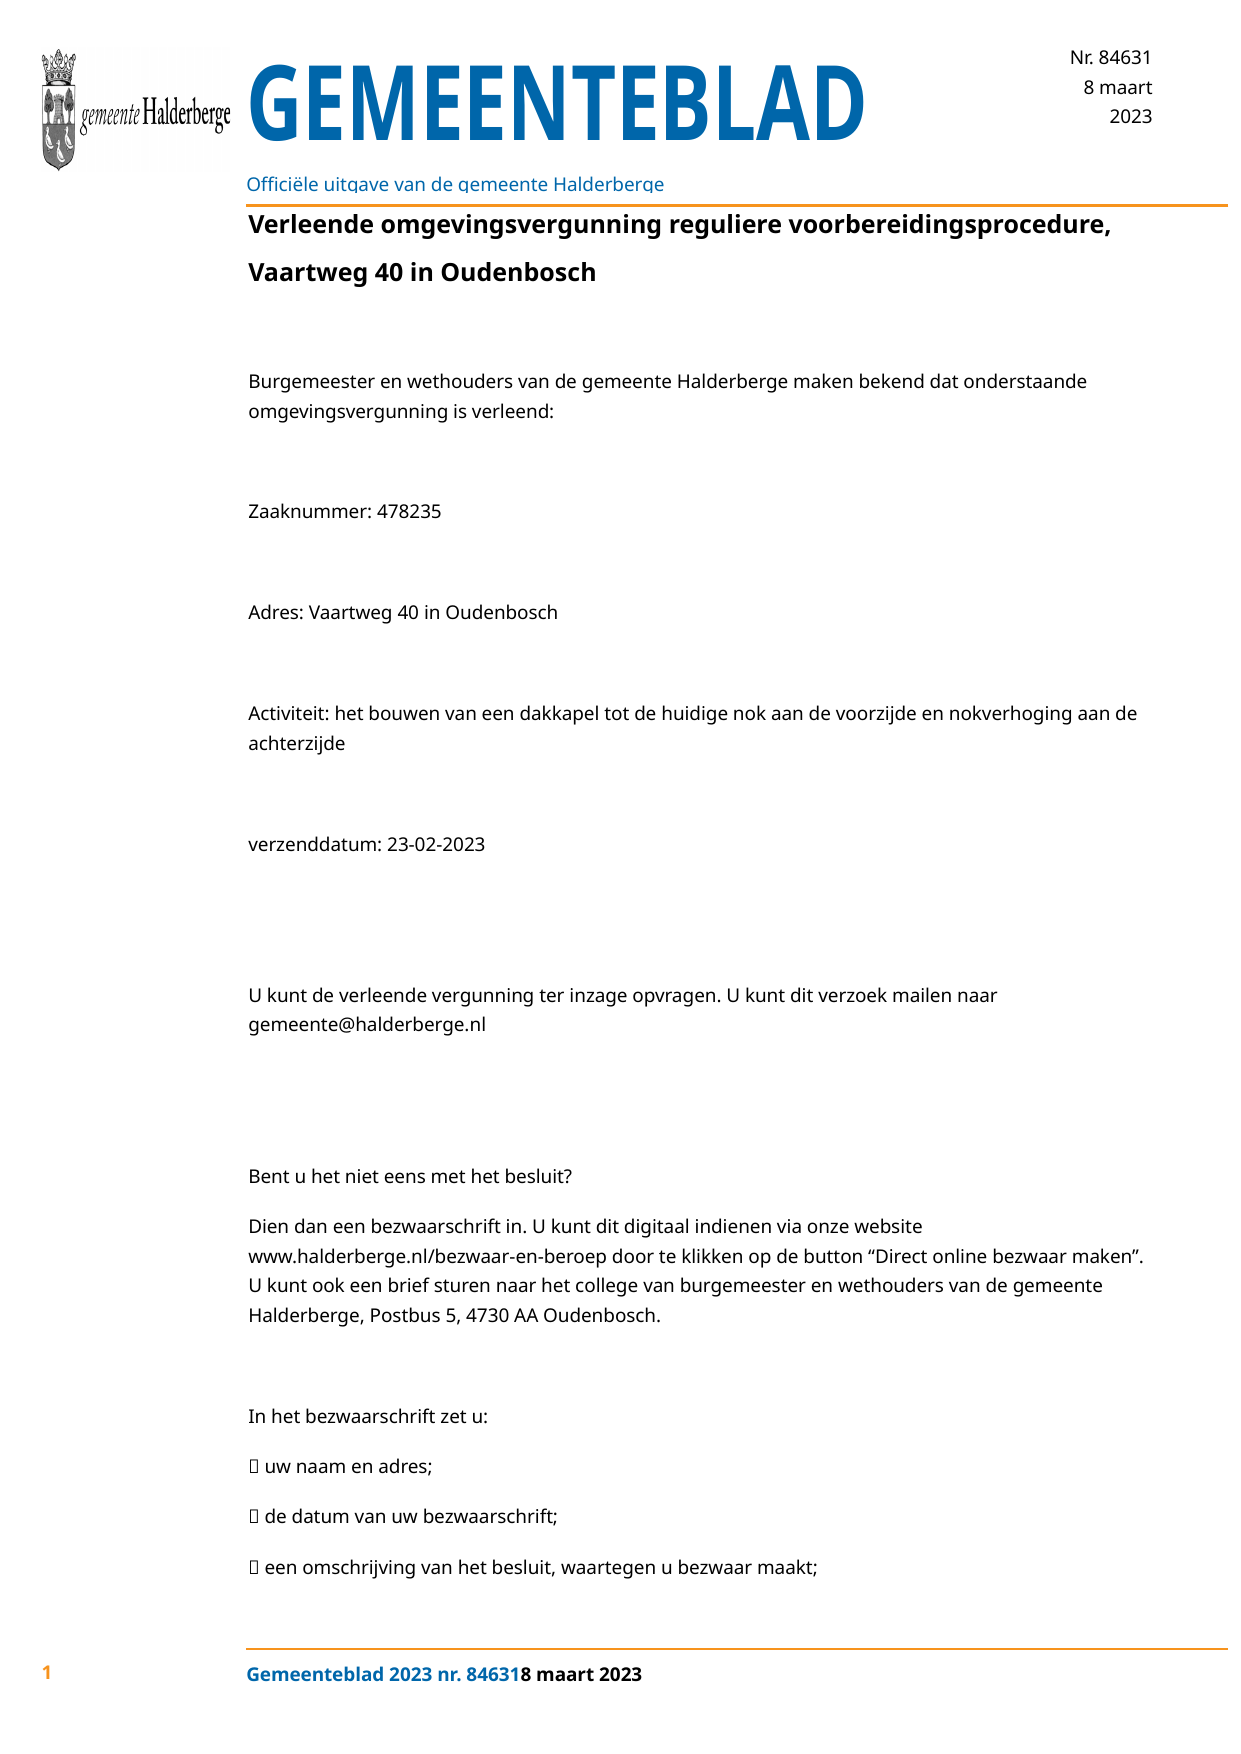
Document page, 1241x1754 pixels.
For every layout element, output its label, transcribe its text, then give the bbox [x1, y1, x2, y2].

text verzenddatum: 23-02-2023 [248, 831, 1152, 857]
text Zaaknummer: 478235 [248, 499, 1152, 524]
text Bent u het niet eens met het besluit? [248, 1163, 1152, 1189]
picture [41, 47, 231, 172]
text  uw naam en adres; [248, 1453, 1152, 1479]
text U kunt de verleende vergunning ter inzage opvragen. U kunt dit verzoek mailen naar gemeente@halderberge.nl [248, 982, 1152, 1037]
text  een omschrijving van het besluit, waartegen u bezwaar maakt; [248, 1554, 1152, 1580]
text Verleende omgevingsvergunning reguliere voorbereidingsprocedure, Vaartweg 40 in Oudenbosch [248, 207, 1152, 288]
text Burgemeester en wethouders van de gemeente Halderberge maken bekend dat onderstaande omgevingsvergunning is verleend: [248, 368, 1152, 424]
text In het bezwaarschrift zet u: [248, 1403, 1152, 1429]
text  de datum van uw bezwaarschrift; [248, 1504, 1152, 1529]
text Adres: Vaartweg 40 in Oudenbosch [248, 599, 1152, 625]
text Activiteit: het bouwen van een dakkapel tot de huidige nok aan de voorzijde en nokverhoging aan de achterzijde [248, 700, 1152, 756]
text Dien dan een bezwaarschrift in. U kunt dit digitaal indienen via onze website www.halderberge.nl/bezwaar-en-beroep door te klikken op de button “Direct online bezwaar maken”. U kunt ook een brief sturen naar het college van burgemeester en wethouders van de gemeente Halderberge, Postbus 5, 4730 AA Oudenbosch. [248, 1213, 1152, 1328]
